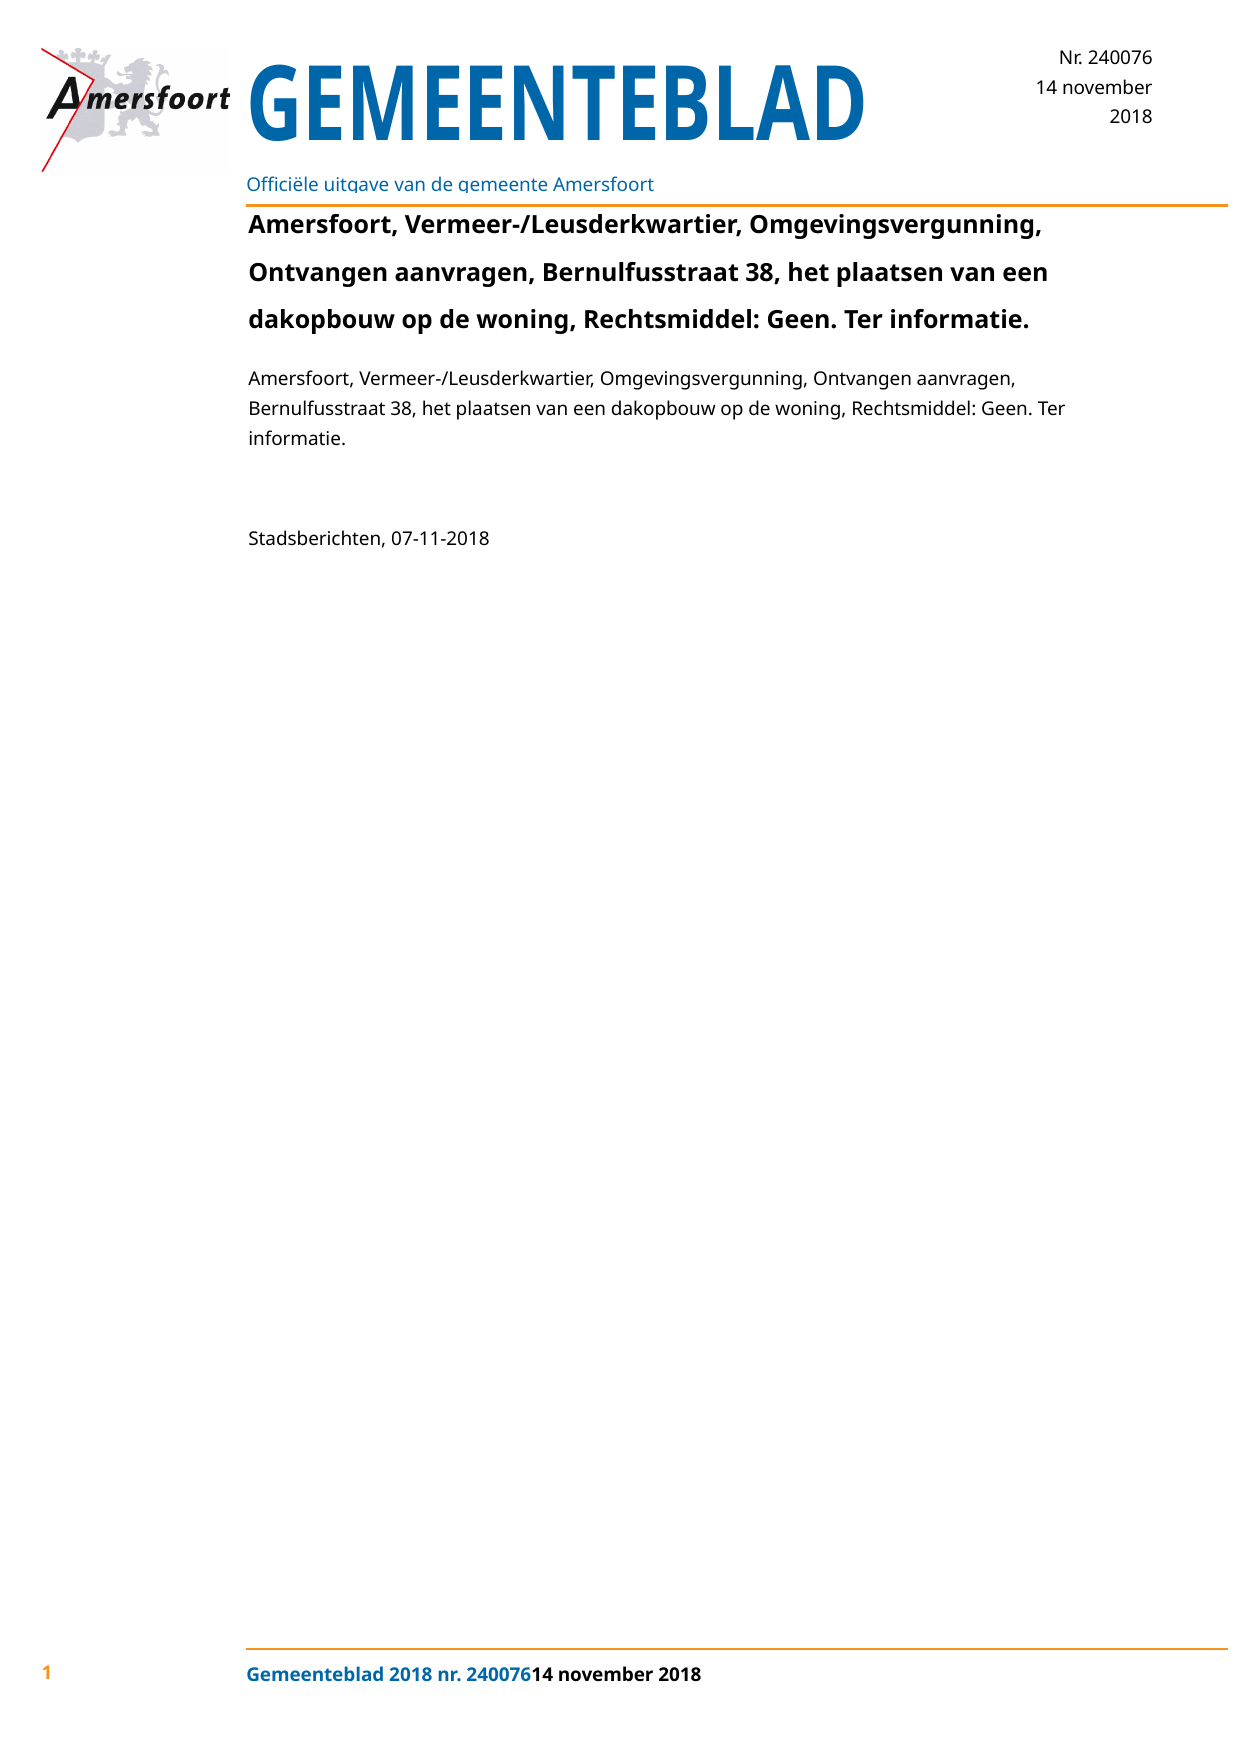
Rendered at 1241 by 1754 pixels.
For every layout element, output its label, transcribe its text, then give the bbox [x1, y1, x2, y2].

text Amersfoort, Vermeer-/Leusderkwartier, Omgevingsvergunning, Ontvangen aanvragen, Bernulfusstraat 38, het plaatsen van een dakopbouw op de woning, Rechtsmiddel: Geen. Ter informatie. [248, 207, 1152, 336]
text Stadsberichten, 07-11-2018 [248, 526, 1152, 551]
text Amersfoort, Vermeer-/Leusderkwartier, Omgevingsvergunning, Ontvangen aanvragen, Bernulfusstraat 38, het plaatsen van een dakopbouw op de woning, Rechtsmiddel: Geen. Ter informatie. [248, 366, 1152, 450]
picture [41, 47, 231, 172]
